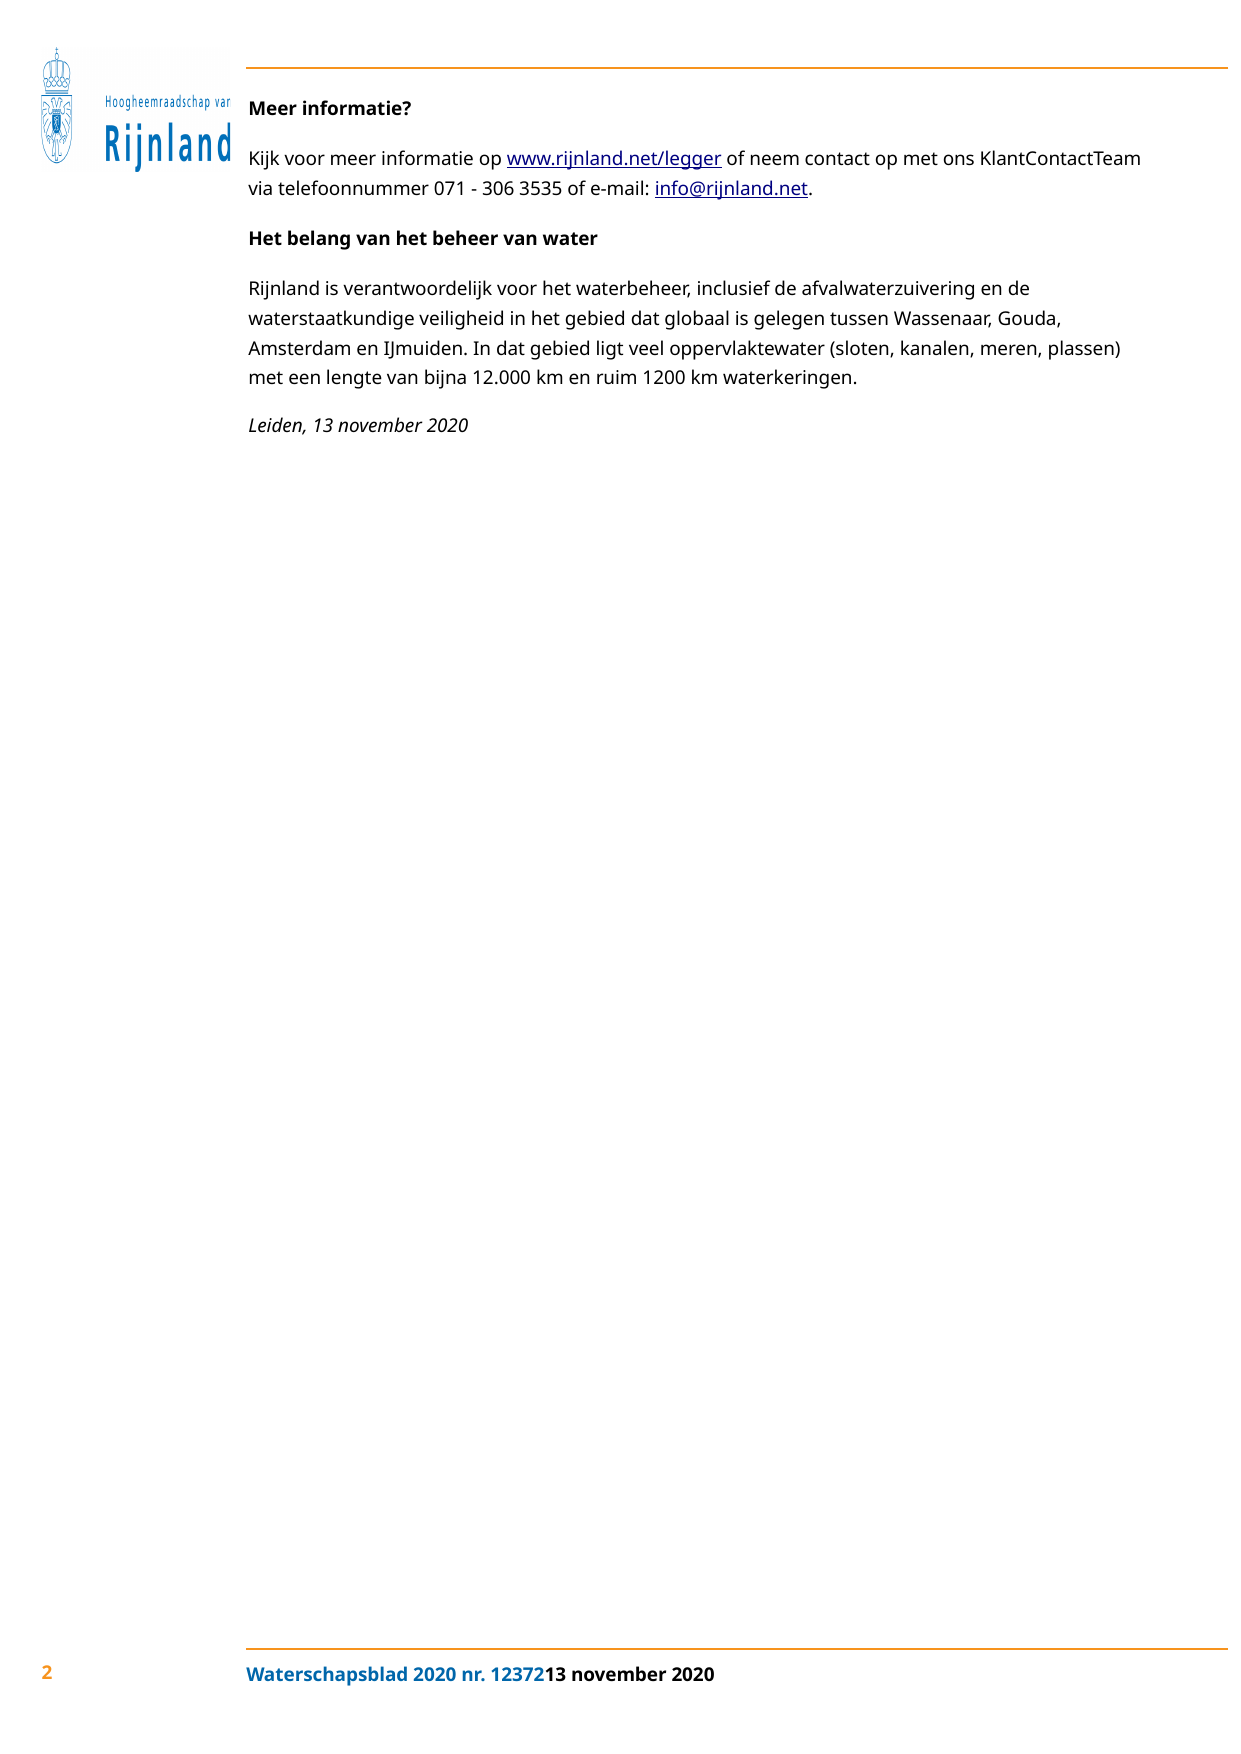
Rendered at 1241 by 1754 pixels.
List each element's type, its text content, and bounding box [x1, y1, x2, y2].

text Leiden, 13 november 2020 [248, 412, 1152, 438]
text Het belang van het beheer van water [248, 225, 1152, 251]
text Kijk voor meer informatie op www.rijnland.net/legger of neem contact op met ons KlantContactTeam via telefoonnummer 071 - 306 3535 of e-mail: info@rijnland.net. [248, 145, 1152, 201]
text Meer informatie? [248, 95, 1152, 121]
picture [41, 47, 231, 172]
text Rijnland is verantwoordelijk voor het waterbeheer, inclusief de afvalwaterzuivering en de waterstaatkundige veiligheid in het gebied dat globaal is gelegen tussen Wassenaar, Gouda, Amsterdam en IJmuiden. In dat gebied ligt veel oppervlaktewater (sloten, kanalen, meren, plassen) met een lengte van bijna 12.000 km en ruim 1200 km waterkeringen. [248, 276, 1152, 390]
